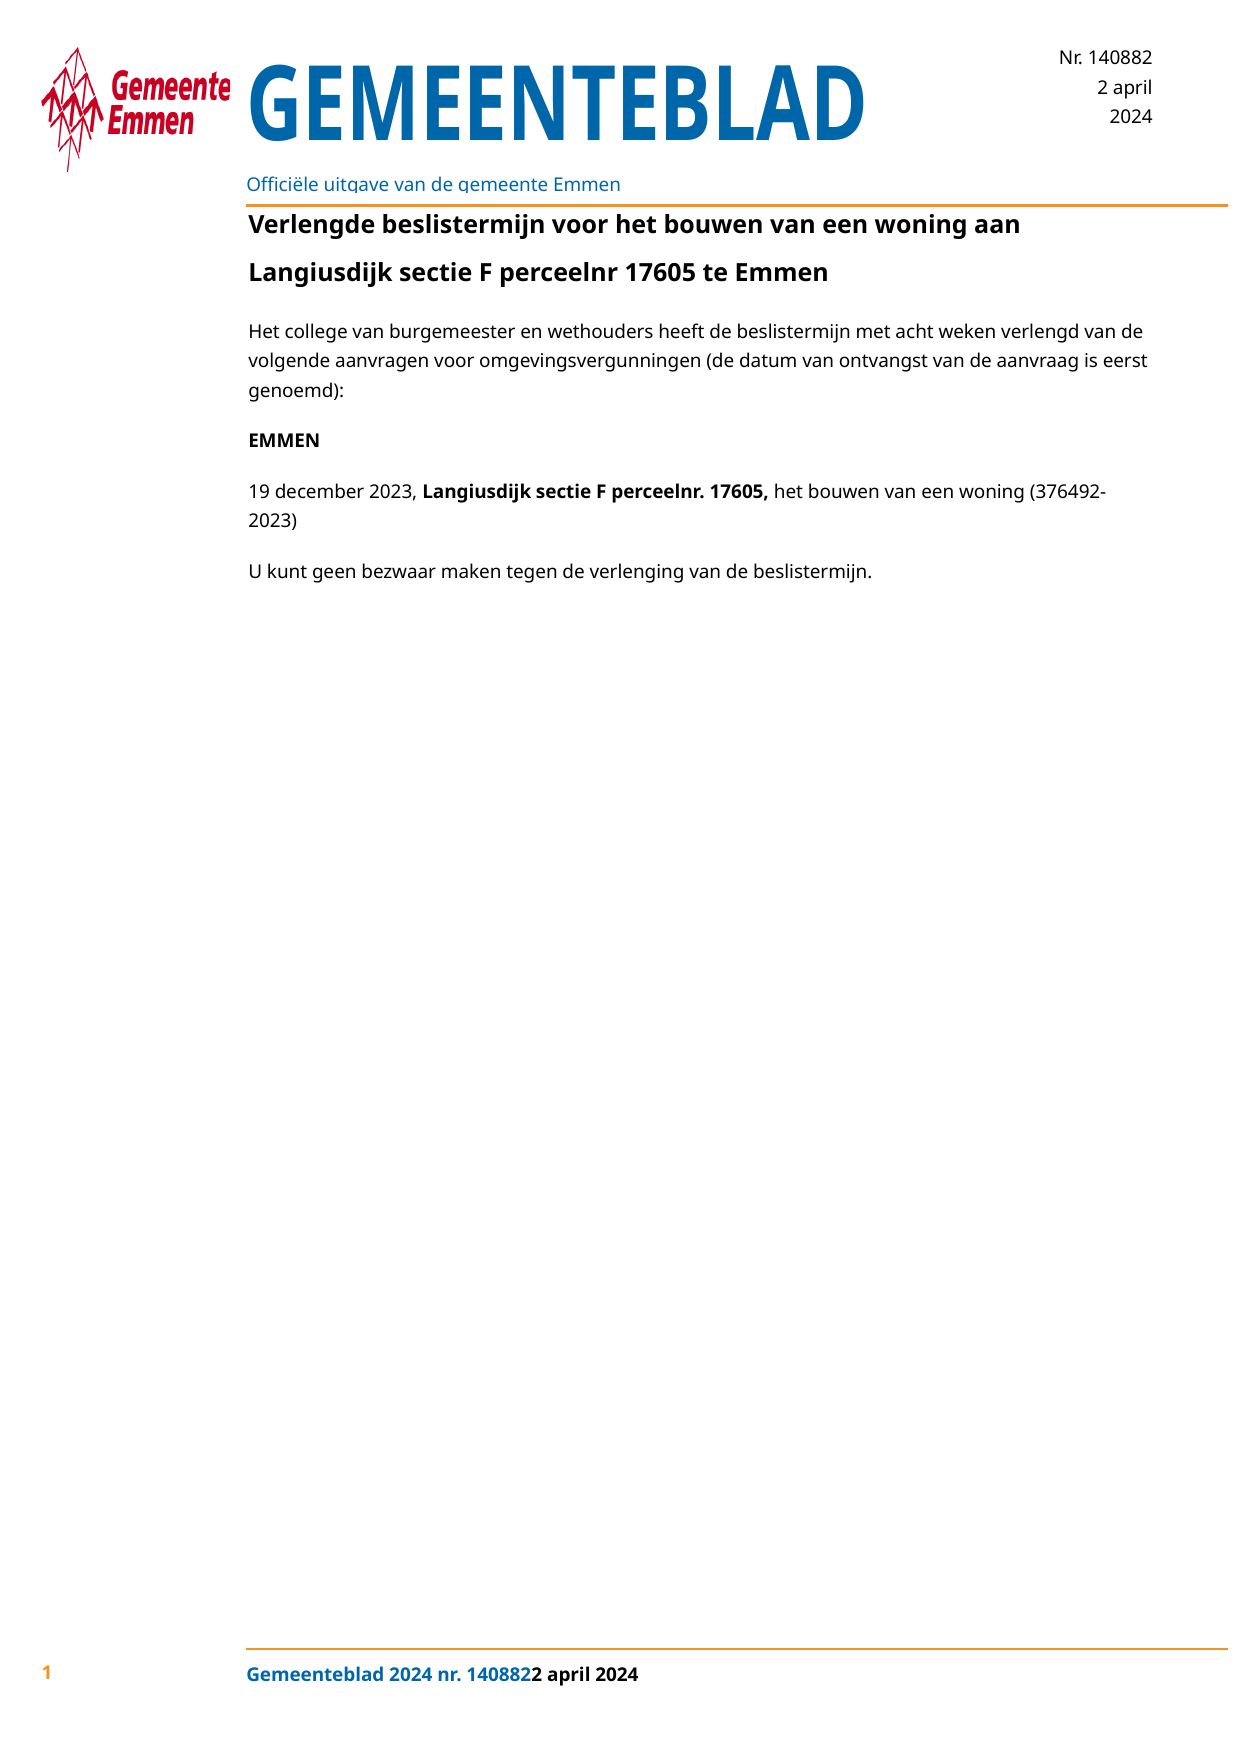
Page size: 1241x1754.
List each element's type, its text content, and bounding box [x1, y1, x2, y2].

text EMMEN [248, 427, 1152, 453]
picture [41, 47, 231, 172]
text Verlengde beslistermijn voor het bouwen van een woning aan Langiusdijk sectie F perceelnr 17605 te Emmen [248, 207, 1152, 288]
text Het college van burgemeester en wethouders heeft de beslistermijn met acht weken verlengd van de volgende aanvragen voor omgevingsvergunningen (de datum van ontvangst van de aanvraag is eerst genoemd): [248, 318, 1152, 403]
text 19 december 2023, Langiusdijk sectie F perceelnr. 17605, het bouwen van een woning (376492-2023) [248, 478, 1152, 533]
text U kunt geen bezwaar maken tegen de verlenging van de beslistermijn. [248, 558, 1152, 584]
